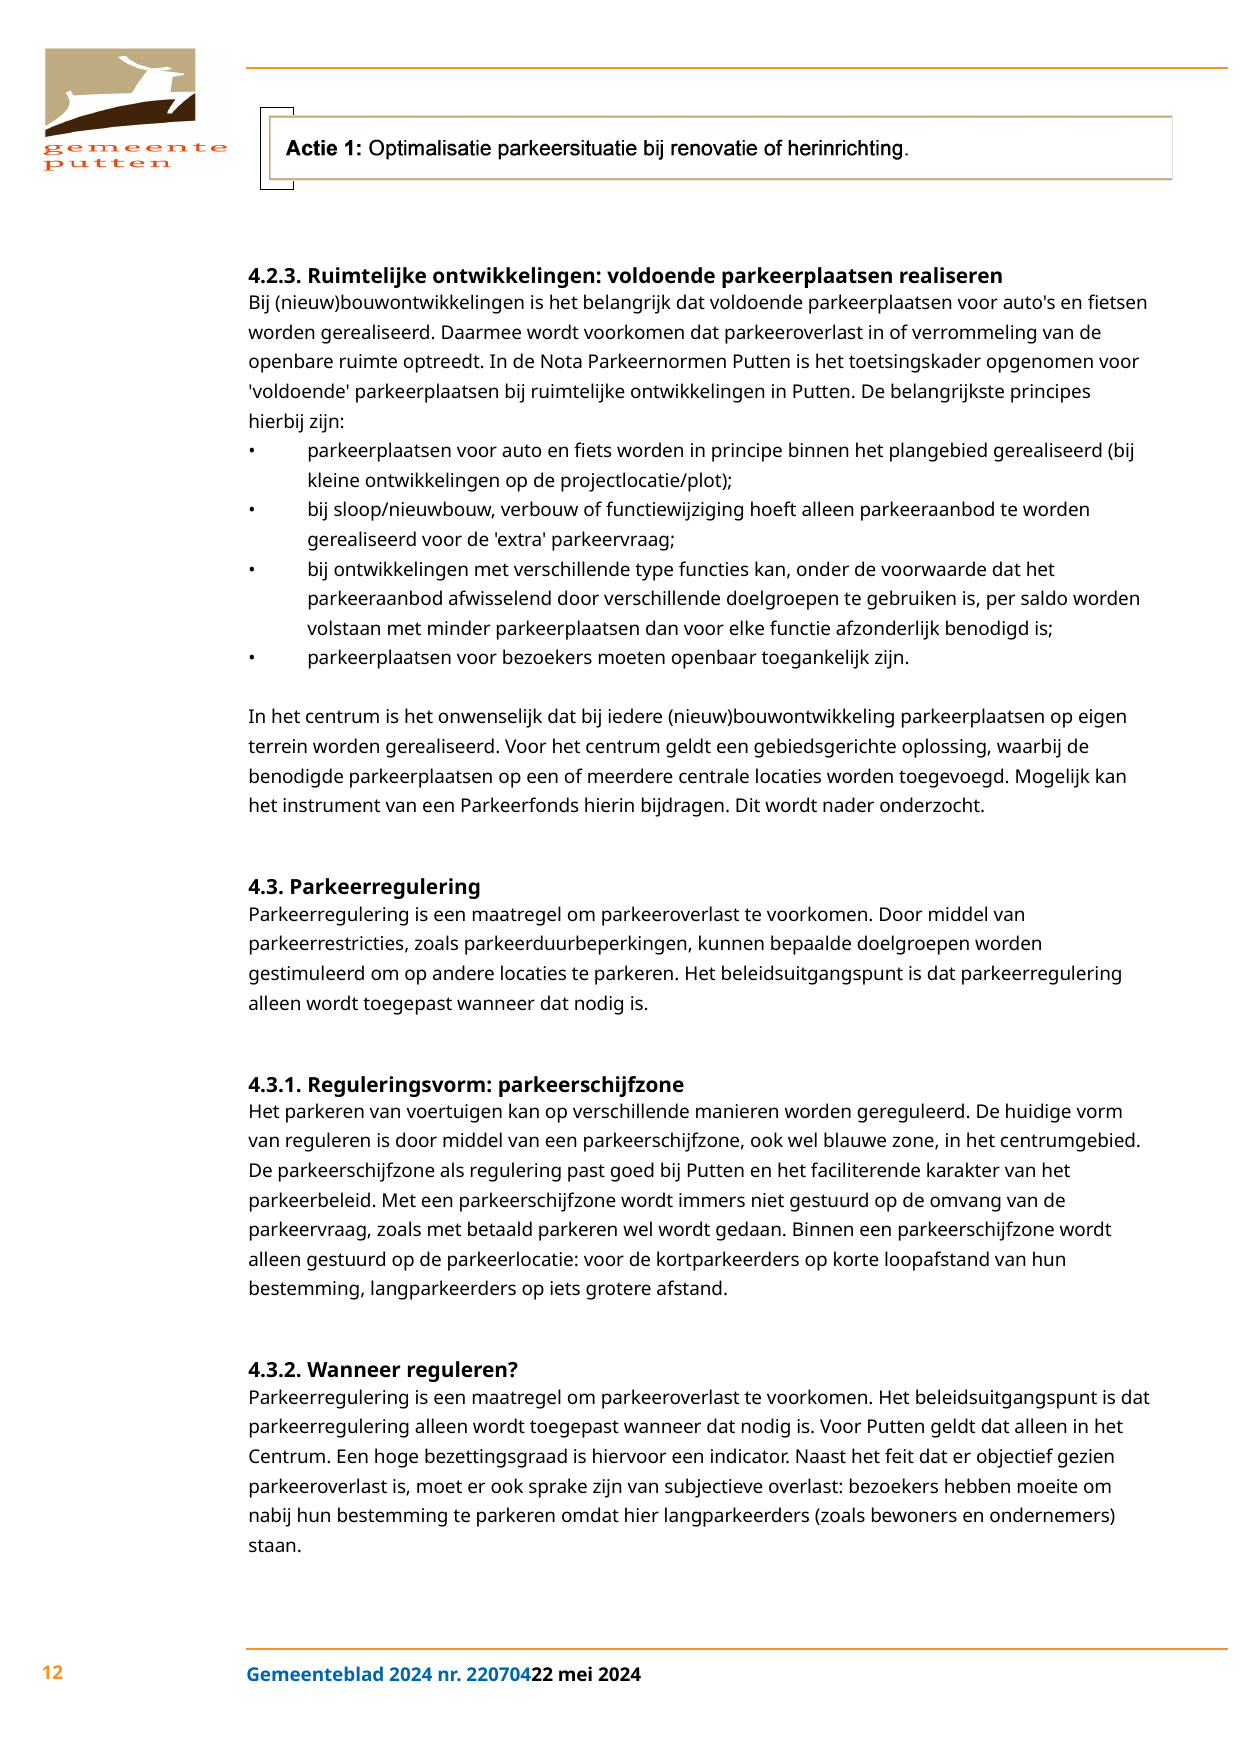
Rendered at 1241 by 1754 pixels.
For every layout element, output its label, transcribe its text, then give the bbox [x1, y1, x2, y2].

list bij ontwikkelingen met verschillende type functies kan, onder de voorwaarde dat het parkeeraanbod afwisselend door verschillende doelgroepen te gebruiken is, per saldo worden volstaan met minder parkeerplaatsen dan voor elke functie afzonderlijk benodigd is; [248, 556, 1152, 641]
text In het centrum is het onwenselijk dat bij iedere (nieuw)bouwontwikkeling parkeerplaatsen op eigen terrein worden gerealiseerd. Voor het centrum geldt een gebiedsgerichte oplossing, waarbij de benodigde parkeerplaatsen op een of meerdere centrale locaties worden toegevoegd. Mogelijk kan het instrument van een Parkeerfonds hierin bijdragen. Dit wordt nader onderzocht. [248, 704, 1152, 818]
text Parkeerregulering is een maatregel om parkeeroverlast te voorkomen. Door middel van parkeerrestricties, zoals parkeerduurbeperkingen, kunnen bepaalde doelgroepen worden gestimuleerd om op andere locaties te parkeren. Het beleidsuitgangspunt is dat parkeerregulering alleen wordt toegepast wanneer dat nodig is. [248, 901, 1152, 1015]
list parkeerplaatsen voor auto en fiets worden in principe binnen het plangebied gerealiseerd (bij kleine ontwikkelingen op de projectlocatie/plot); [248, 437, 1152, 493]
picture [268, 115, 1173, 181]
list parkeerplaatsen voor bezoekers moeten openbaar toegankelijk zijn. [248, 644, 1152, 670]
text 4.3.1. Reguleringsvorm: parkeerschijfzone [248, 1070, 1152, 1098]
text Parkeerregulering is een maatregel om parkeeroverlast te voorkomen. Het beleidsuitgangspunt is dat parkeerregulering alleen wordt toegepast wanneer dat nodig is. Voor Putten geldt dat alleen in het Centrum. Een hoge bezettingsgraad is hiervoor een indicator. Naast het feit dat er objectief gezien parkeeroverlast is, moet er ook sprake zijn van subjectieve overlast: bezoekers hebben moeite om nabij hun bestemming te parkeren omdat hier langparkeerders (zoals bewoners en ondernemers) staan. [248, 1384, 1152, 1558]
list bij sloop/nieuwbouw, verbouw of functiewijziging hoeft alleen parkeeraanbod te worden gerealiseerd voor de 'extra' parkeervraag; [248, 497, 1152, 552]
text Bij (nieuw)bouwontwikkelingen is het belangrijk dat voldoende parkeerplaatsen voor auto's en fietsen worden gerealiseerd. Daarmee wordt voorkomen dat parkeeroverlast in of verrommeling van de openbare ruimte optreedt. In de Nota Parkeernormen Putten is het toetsingskader opgenomen voor 'voldoende' parkeerplaatsen bij ruimtelijke ontwikkelingen in Putten. De belangrijkste principes hierbij zijn: [248, 289, 1152, 434]
text 4.3.2. Wanneer reguleren? [248, 1356, 1152, 1384]
text Het parkeren van voertuigen kan op verschillende manieren worden gereguleerd. De huidige vorm van reguleren is door middel van een parkeerschijfzone, ook wel blauwe zone, in het centrumgebied. De parkeerschijfzone als regulering past goed bij Putten en het faciliterende karakter van het parkeerbeleid. Met een parkeerschijfzone wordt immers niet gestuurd op de omvang van de parkeervraag, zoals met betaald parkeren wel wordt gedaan. Binnen een parkeerschijfzone wordt alleen gestuurd op de parkeerlocatie: voor de kortparkeerders op korte loopafstand van hun bestemming, langparkeerders op iets grotere afstand. [248, 1098, 1152, 1301]
picture [41, 47, 231, 172]
text 4.2.3. Ruimtelijke ontwikkelingen: voldoende parkeerplaatsen realiseren [248, 261, 1152, 289]
text 4.3. Parkeerregulering [248, 872, 1152, 901]
